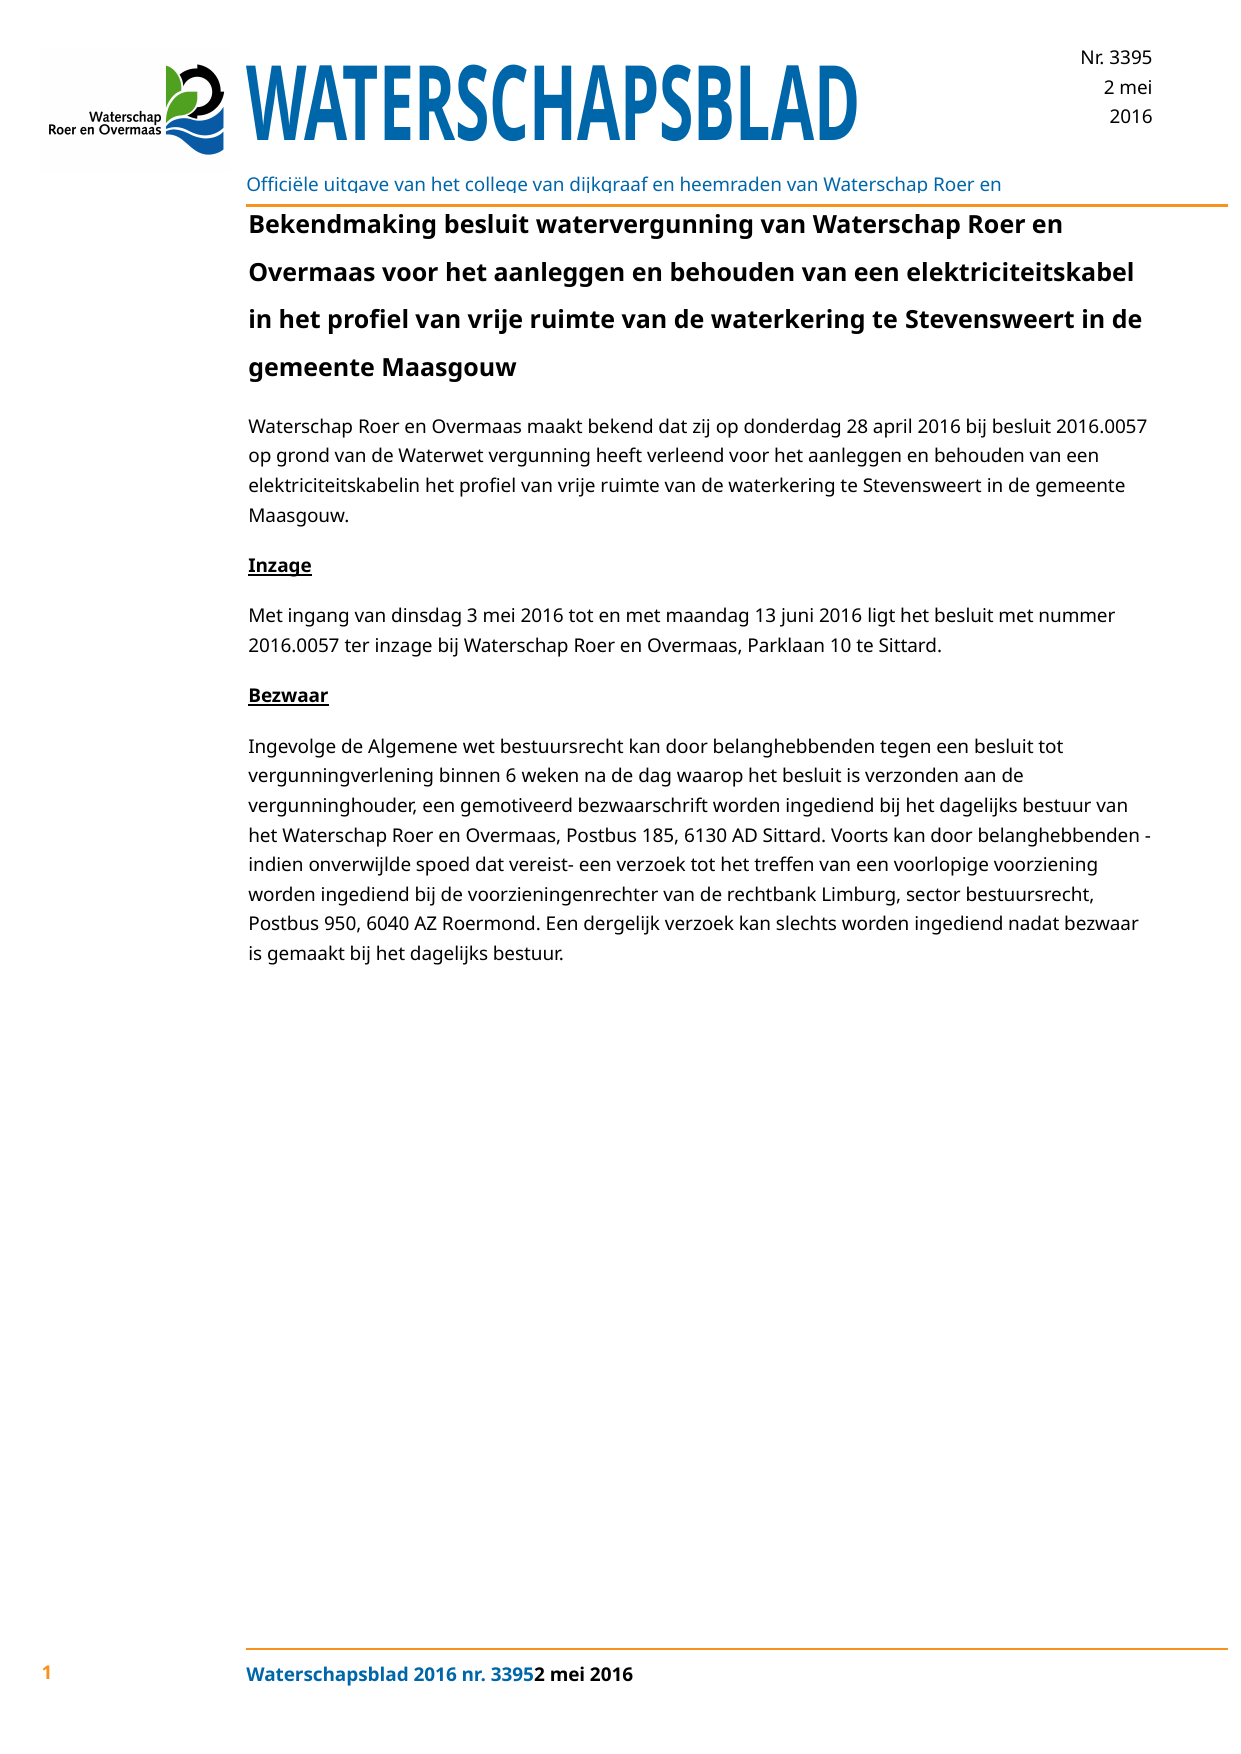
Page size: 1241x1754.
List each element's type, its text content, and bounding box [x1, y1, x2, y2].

text Bezwaar [248, 683, 1152, 708]
text Ingevolge de Algemene wet bestuursrecht kan door belanghebbenden tegen een besluit tot vergunningverlening binnen 6 weken na de dag waarop het besluit is verzonden aan de vergunninghouder, een gemotiveerd bezwaarschrift worden ingediend bij het dagelijks bestuur van het Waterschap Roer en Overmaas, Postbus 185, 6130 AD Sittard. Voorts kan door belanghebbenden -indien onverwijlde spoed dat vereist- een verzoek tot het treffen van een voorlopige voorziening worden ingediend bij de voorzieningenrechter van de rechtbank Limburg, sector bestuursrecht, Postbus 950, 6040 AZ Roermond. Een dergelijk verzoek kan slechts worden ingediend nadat bezwaar is gemaakt bij het dagelijks bestuur. [248, 733, 1152, 966]
text Met ingang van dinsdag 3 mei 2016 tot en met maandag 13 juni 2016 ligt het besluit met nummer 2016.0057 ter inzage bij Waterschap Roer en Overmaas, Parklaan 10 te Sittard. [248, 603, 1152, 658]
picture [41, 47, 231, 172]
text Bekendmaking besluit watervergunning van Waterschap Roer en Overmaas voor het aanleggen en behouden van een elektriciteitskabel in het profiel van vrije ruimte van de waterkering te Stevensweert in de gemeente Maasgouw [248, 207, 1152, 384]
text Inzage [248, 552, 1152, 578]
text Waterschap Roer en Overmaas maakt bekend dat zij op donderdag 28 april 2016 bij besluit 2016.0057 op grond van de Waterwet vergunning heeft verleend voor het aanleggen en behouden van een elektriciteitskabelin het profiel van vrije ruimte van de waterkering te Stevensweert in de gemeente Maasgouw. [248, 413, 1152, 528]
